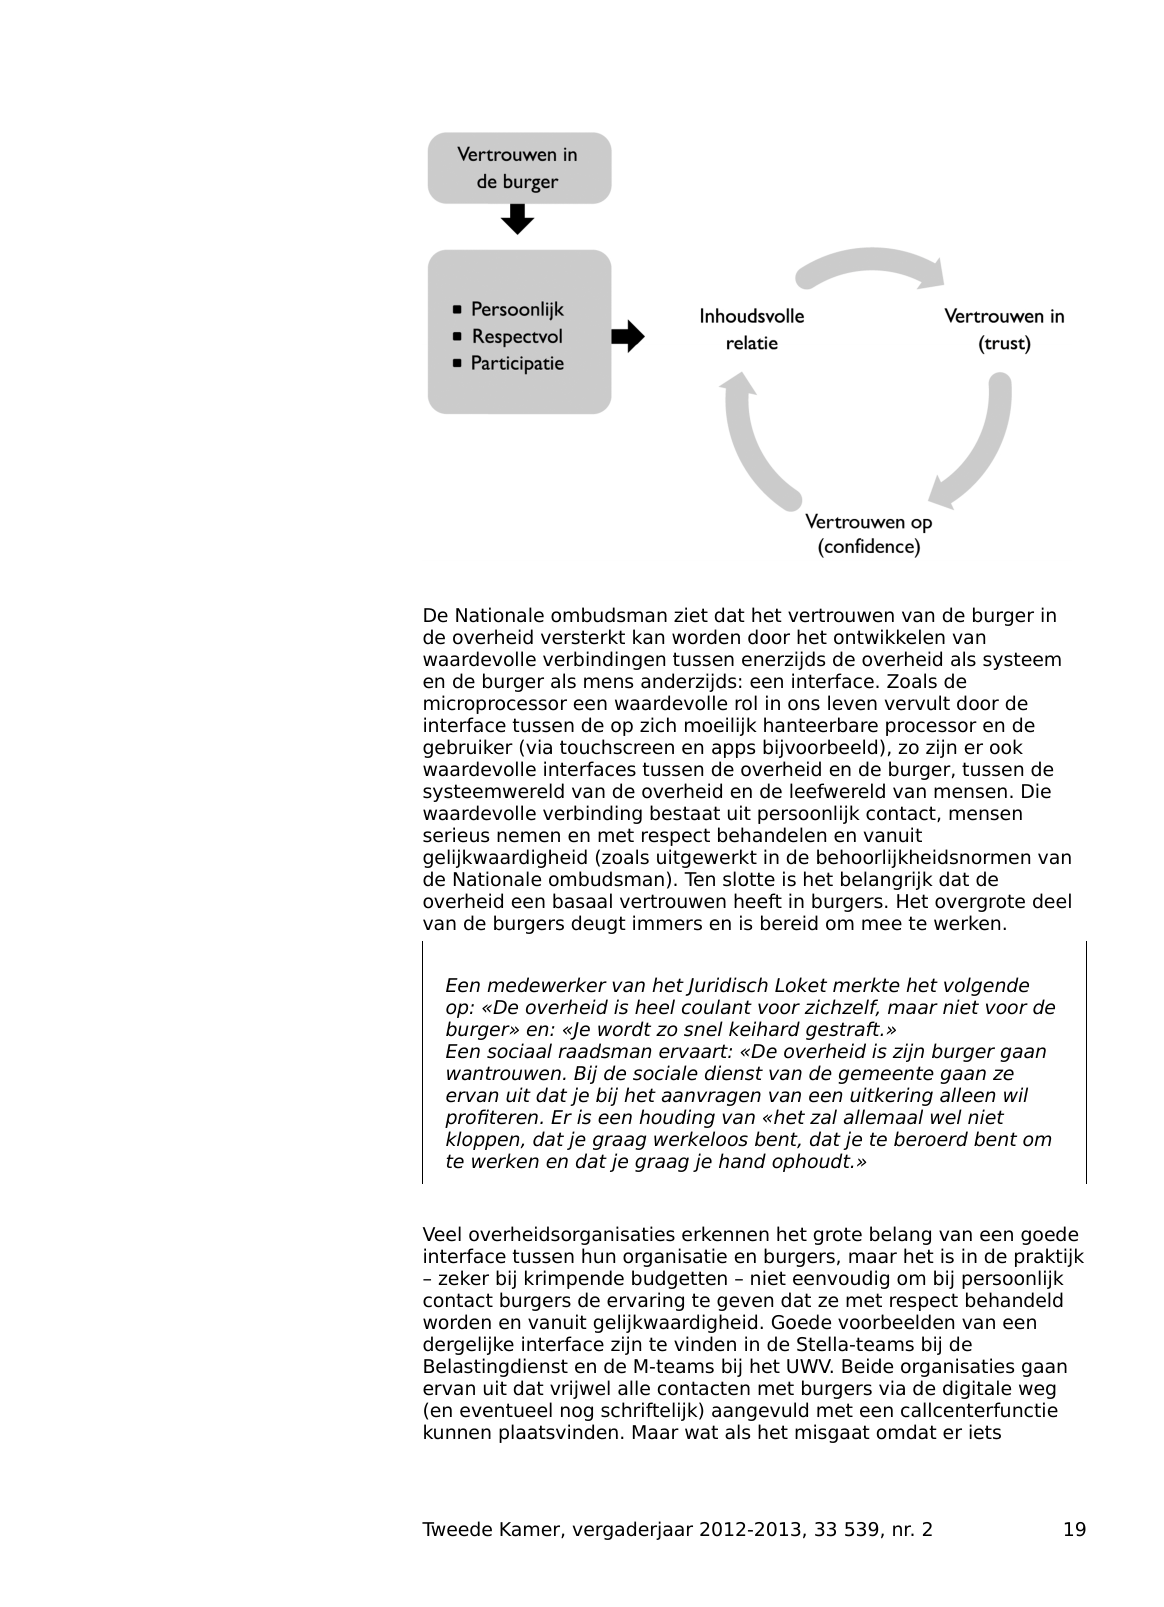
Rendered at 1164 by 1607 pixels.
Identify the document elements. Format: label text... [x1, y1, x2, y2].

table_header Een medewerker van het Juridisch Loket merkte het volgende op: «De overheid is heel coulant voor zichzelf, maar niet voor de burger» en: «Je wordt zo snel keihard gestraft.» Een sociaal raadsman ervaart: «De overheid is zijn burger gaan wantrouwen. Bij de sociale dienst van de gemeente gaan ze ervan uit dat je bij het aanvragen van een uitkering alleen wil profiteren. Er is een houding van «het zal allemaal wel niet kloppen, dat je graag werkeloos bent, dat je te beroerd bent om te werken en dat je graag je hand ophoudt.» [423, 941, 1086, 1184]
text Veel overheidsorganisaties erkennen het grote belang van een goede interface tussen hun organisatie en burgers, maar het is in de praktijk – zeker bij krimpende budgetten – niet eenvoudig om bij persoonlijk contact burgers de ervaring te geven dat ze met respect behandeld worden en vanuit gelijkwaardigheid. Goede voorbeelden van een dergelijke interface zijn te vinden in de Stella-teams bij de Belastingdienst en de M-teams bij het UWV. Beide organisaties gaan ervan uit dat vrijwel alle contacten met burgers via de digitale weg (en eventueel nog schriftelijk) aangevuld met een callcenterfunctie kunnen plaatsvinden. Maar wat als het misgaat omdat er iets [422, 1224, 1087, 1444]
picture [422, 130, 1072, 561]
text De Nationale ombudsman ziet dat het vertrouwen van de burger in de overheid versterkt kan worden door het ontwikkelen van waardevolle verbindingen tussen enerzijds de overheid als systeem en de burger als mens anderzijds: een interface. Zoals de microprocessor een waardevolle rol in ons leven vervult door de interface tussen de op zich moeilijk hanteerbare processor en de gebruiker (via touchscreen en apps bijvoorbeeld), zo zijn er ook waardevolle interfaces tussen de overheid en de burger, tussen de systeemwereld van de overheid en de leefwereld van mensen. Die waardevolle verbinding bestaat uit persoonlijk contact, mensen serieus nemen en met respect behandelen en vanuit gelijkwaardigheid (zoals uitgewerkt in de behoorlijkheidsnormen van de Nationale ombudsman). Ten slotte is het belangrijk dat de overheid een basaal vertrouwen heeft in burgers. Het overgrote deel van de burgers deugt immers en is bereid om mee te werken. [422, 605, 1087, 935]
